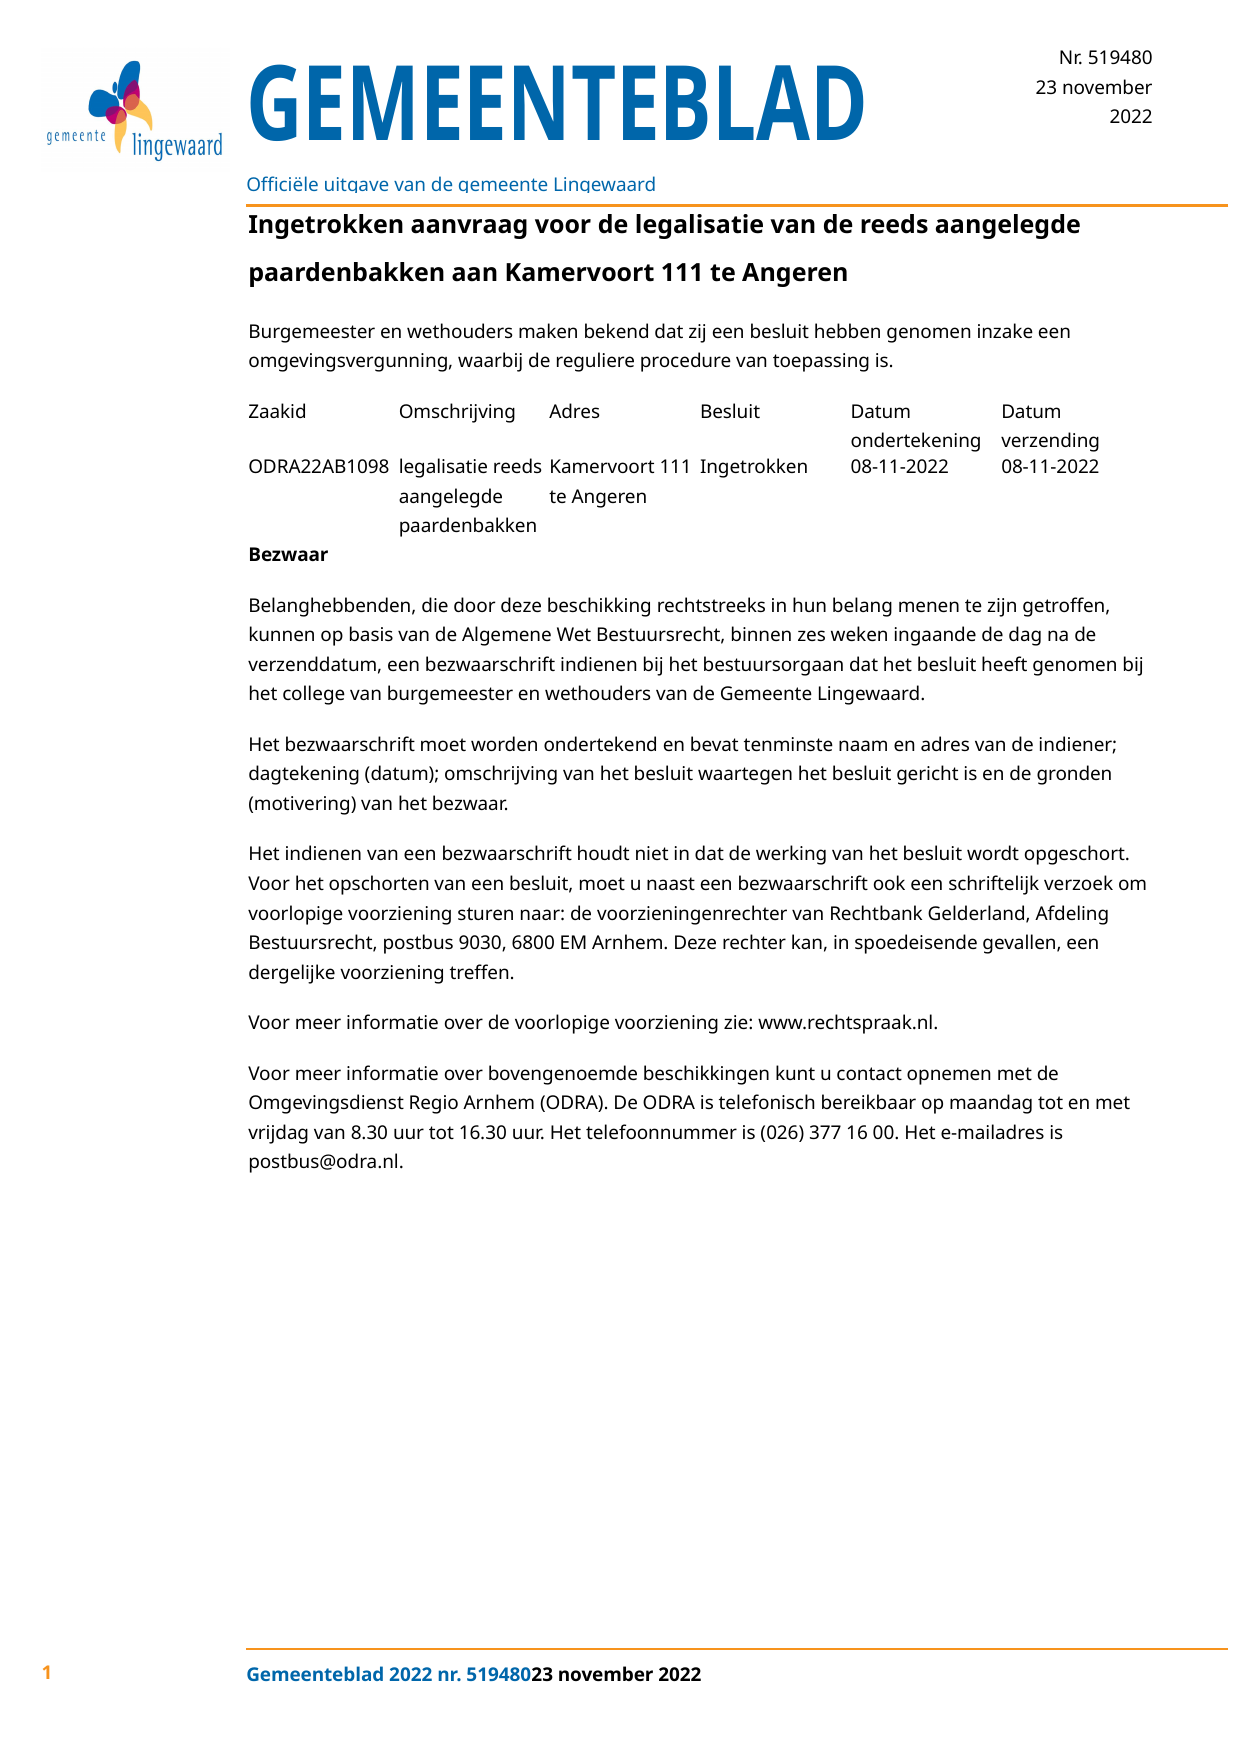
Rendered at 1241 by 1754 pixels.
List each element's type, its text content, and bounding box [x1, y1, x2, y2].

text Het indienen van een bezwaarschrift houdt niet in dat de werking van het besluit wordt opgeschort. Voor het opschorten van een besluit, moet u naast een bezwaarschrift ook een schriftelijk verzoek om voorlopige voorziening sturen naar: de voorzieningenrechter van Rechtbank Gelderland, Afdeling Bestuursrecht, postbus 9030, 6800 EM Arnhem. Deze rechter kan, in spoedeisende gevallen, een dergelijke voorziening treffen. [248, 841, 1152, 985]
table_header Datum verzending [1001, 398, 1152, 453]
picture [41, 47, 231, 172]
table_cell 08-11-2022 [850, 453, 1001, 538]
text Voor meer informatie over de voorlopige voorziening zie: www.rechtspraak.nl. [248, 1009, 1152, 1035]
table_header Datum ondertekening [850, 398, 1001, 453]
table_header Omschrijving [399, 398, 549, 453]
table_header Zaakid [248, 398, 398, 453]
text Het bezwaarschrift moet worden ondertekend en bevat tenminste naam en adres van de indiener; dagtekening (datum); omschrijving van het besluit waartegen het besluit gericht is en de gronden (motivering) van het bezwaar. [248, 731, 1152, 816]
text Bezwaar [248, 541, 1152, 567]
table_cell 08-11-2022 [1001, 453, 1152, 538]
text Burgemeester en wethouders maken bekend dat zij een besluit hebben genomen inzake een omgevingsvergunning, waarbij de reguliere procedure van toepassing is. [248, 318, 1152, 373]
table_cell ODRA22AB1098 [248, 453, 398, 538]
table_cell legalisatie reeds aangelegde paardenbakken [399, 453, 549, 538]
text Belanghebbenden, die door deze beschikking rechtstreeks in hun belang menen te zijn getroffen, kunnen op basis van de Algemene Wet Bestuursrecht, binnen zes weken ingaande de dag na de verzenddatum, een bezwaarschrift indienen bij het bestuursorgaan dat het besluit heeft genomen bij het college van burgemeester en wethouders van de Gemeente Lingewaard. [248, 592, 1152, 706]
table_cell Kamervoort 111 te Angeren [549, 453, 700, 538]
table_header Besluit [700, 398, 850, 453]
text Voor meer informatie over bovengenoemde beschikkingen kunt u contact opnemen met de Omgevingsdienst Regio Arnhem (ODRA). De ODRA is telefonisch bereikbaar op maandag tot en met vrijdag van 8.30 uur tot 16.30 uur. Het telefoonnummer is (026) 377 16 00. Het e-mailadres is postbus@odra.nl. [248, 1060, 1152, 1174]
text Ingetrokken aanvraag voor de legalisatie van de reeds aangelegde paardenbakken aan Kamervoort 111 te Angeren [248, 207, 1152, 288]
table_header Adres [549, 398, 700, 453]
table_cell Ingetrokken [700, 453, 850, 538]
